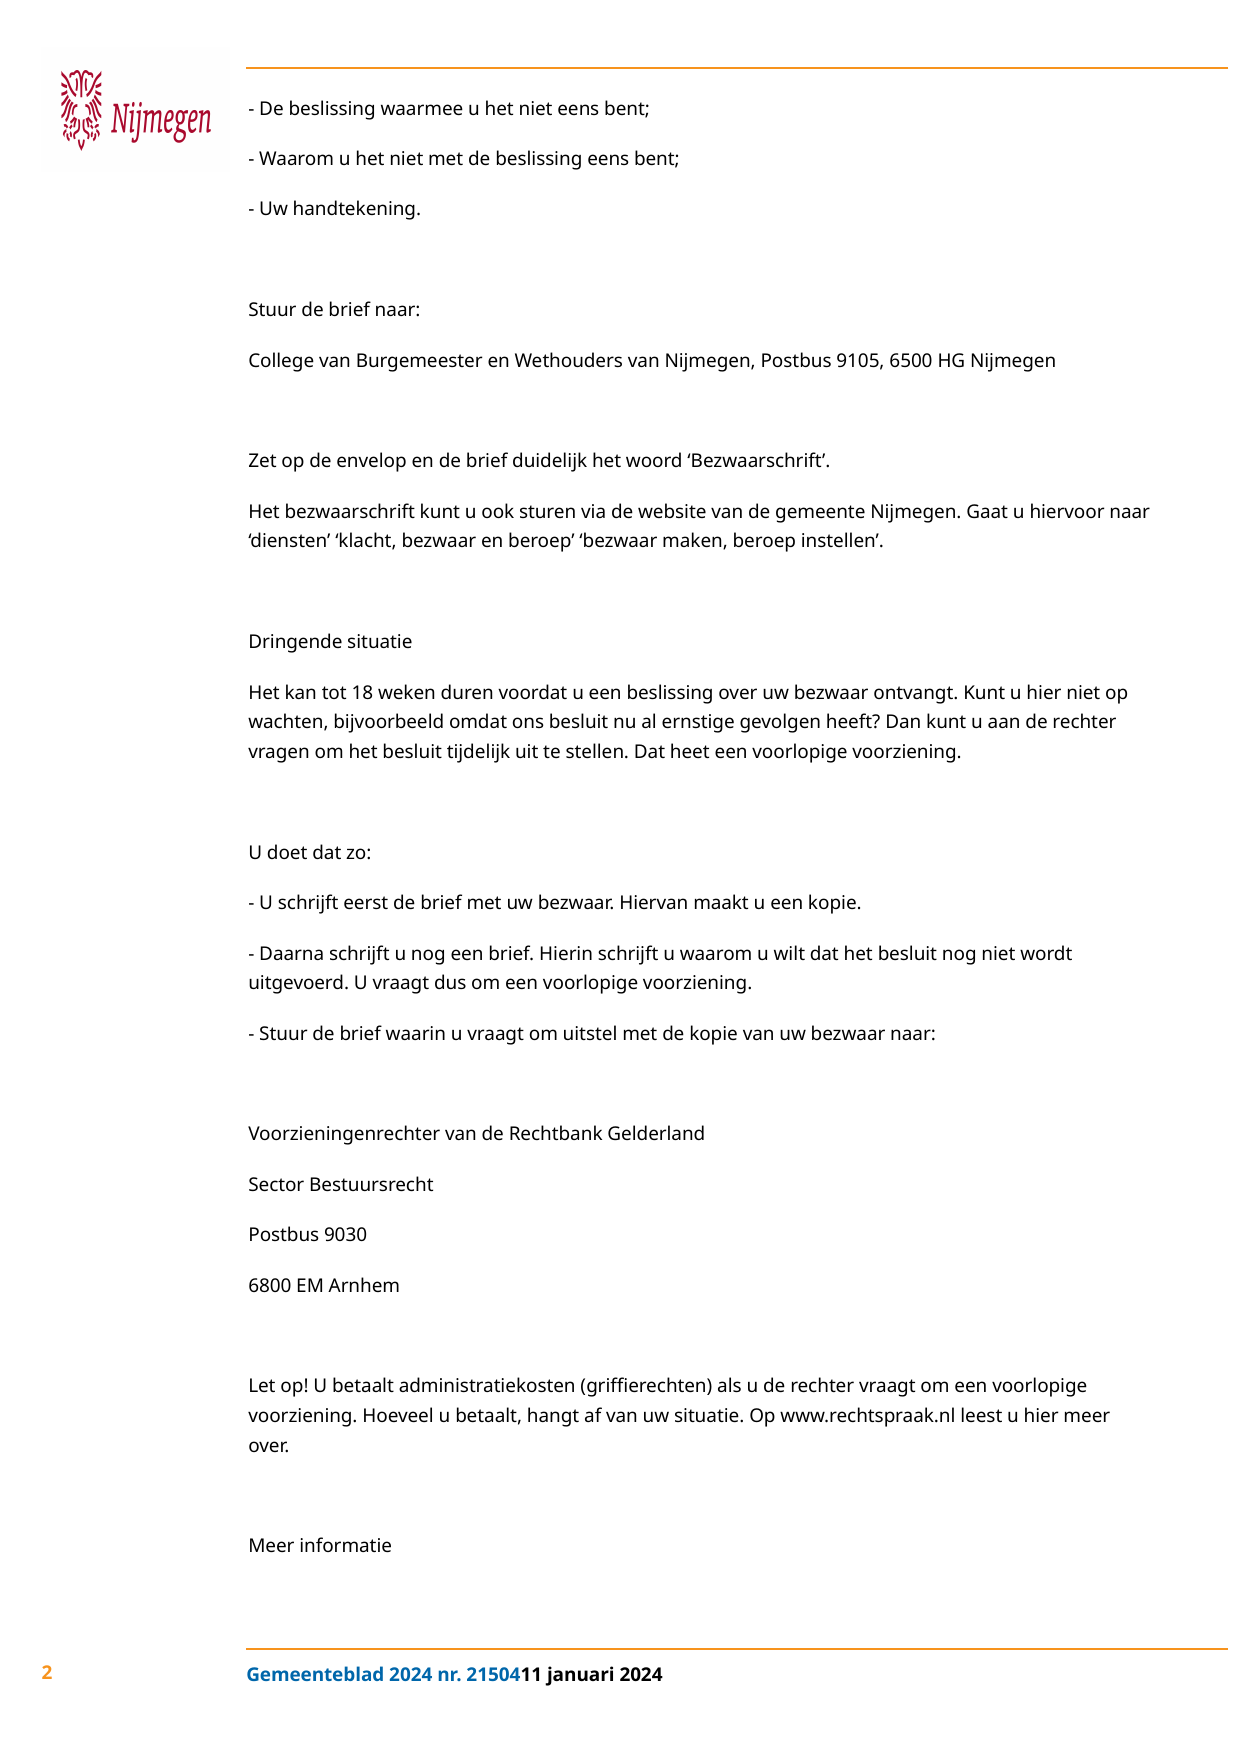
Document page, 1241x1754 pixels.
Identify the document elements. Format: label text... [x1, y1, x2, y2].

text Postbus 9030 [248, 1221, 1152, 1247]
picture [41, 47, 231, 172]
text Let op! U betaalt administratiekosten (griffierechten) als u de rechter vraagt om een voorlopige voorziening. Hoeveel u betaalt, hangt af van uw situatie. Op www.rechtspraak.nl leest u hier meer over. [248, 1373, 1152, 1458]
text U doet dat zo: [248, 839, 1152, 865]
text - Stuur de brief waarin u vraagt om uitstel met de kopie van uw bezwaar naar: [248, 1020, 1152, 1046]
text Sector Bestuursrecht [248, 1171, 1152, 1197]
text 6800 EM Arnhem [248, 1272, 1152, 1298]
text Dringende situatie [248, 628, 1152, 654]
text - Waarom u het niet met de beslissing eens bent; [248, 145, 1152, 171]
text Voorzieningenrechter van de Rechtbank Gelderland [248, 1121, 1152, 1146]
text - De beslissing waarmee u het niet eens bent; [248, 95, 1152, 121]
text Het bezwaarschrift kunt u ook sturen via de website van de gemeente Nijmegen. Gaat u hiervoor naar ‘diensten’ ‘klacht, bezwaar en beroep’ ‘bezwaar maken, beroep instellen’. [248, 498, 1152, 553]
text Zet op de envelop en de brief duidelijk het woord ‘Bezwaarschrift’. [248, 448, 1152, 473]
text Het kan tot 18 weken duren voordat u een beslissing over uw bezwaar ontvangt. Kunt u hier niet op wachten, bijvoorbeeld omdat ons besluit nu al ernstige gevolgen heeft? Dan kunt u aan de rechter vragen om het besluit tijdelijk uit te stellen. Dat heet een voorlopige voorziening. [248, 679, 1152, 764]
text - U schrijft eerst de brief met uw bezwaar. Hiervan maakt u een kopie. [248, 889, 1152, 915]
text - Daarna schrijft u nog een brief. Hierin schrijft u waarom u wilt dat het besluit nog niet wordt uitgevoerd. U vraagt dus om een voorlopige voorziening. [248, 940, 1152, 995]
text - Uw handtekening. [248, 196, 1152, 221]
text College van Burgemeester en Wethouders van Nijmegen, Postbus 9105, 6500 HG Nijmegen [248, 347, 1152, 373]
text Stuur de brief naar: [248, 296, 1152, 322]
text Meer informatie [248, 1533, 1152, 1558]
